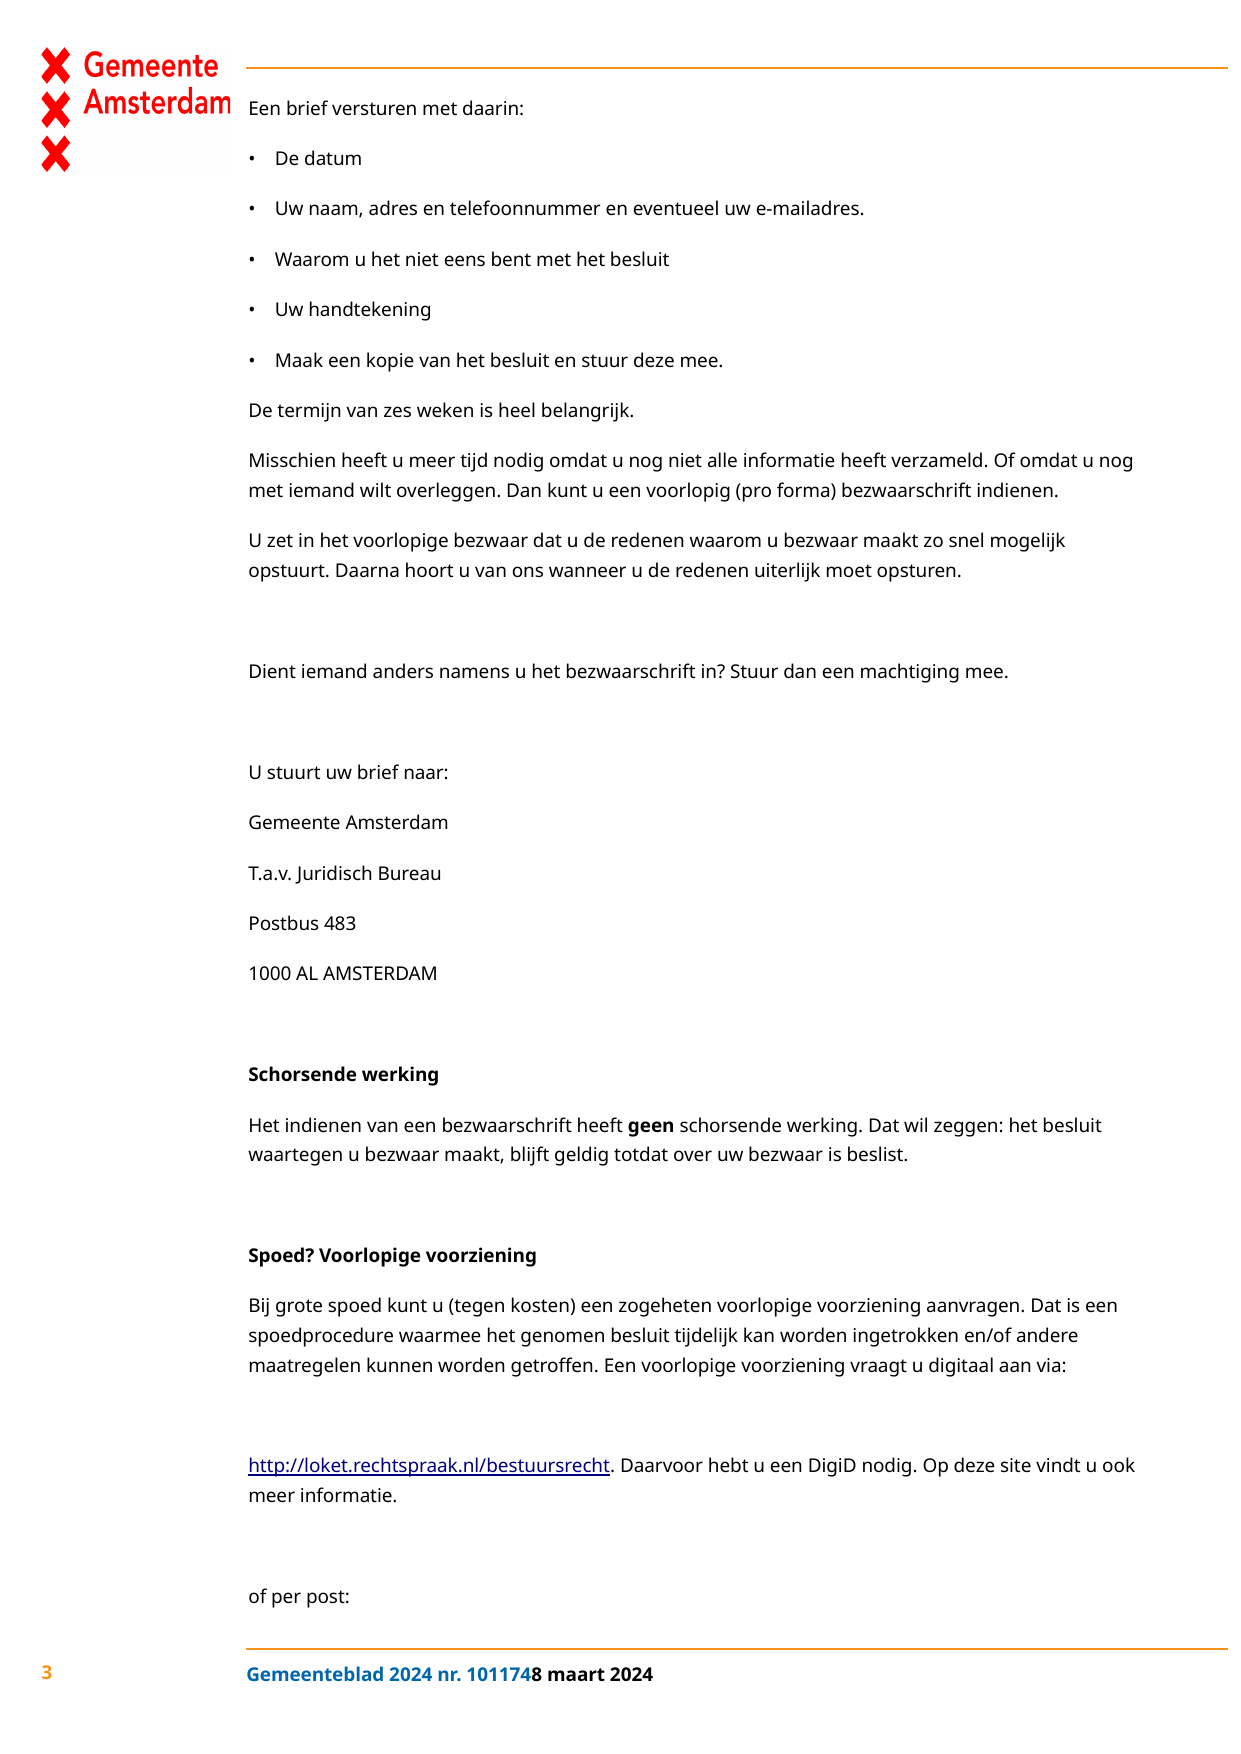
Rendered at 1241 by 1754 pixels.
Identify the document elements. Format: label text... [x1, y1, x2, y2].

text • Uw handtekening [248, 296, 1152, 322]
picture [41, 47, 231, 172]
text Schorsende werking [248, 1061, 1152, 1087]
text U zet in het voorlopige bezwaar dat u de redenen waarom u bezwaar maakt zo snel mogelijk opstuurt. Daarna hoort u van ons wanneer u de redenen uiterlijk moet opsturen. [248, 528, 1152, 583]
text U stuurt uw brief naar: [248, 759, 1152, 785]
text Spoed? Voorlopige voorziening [248, 1242, 1152, 1268]
text • Maak een kopie van het besluit en stuur deze mee. [248, 347, 1152, 373]
text • Waarom u het niet eens bent met het besluit [248, 246, 1152, 272]
text • Uw naam, adres en telefoonnummer en eventueel uw e-mailadres. [248, 196, 1152, 221]
text Misschien heeft u meer tijd nodig omdat u nog niet alle informatie heeft verzameld. Of omdat u nog met iemand wilt overleggen. Dan kunt u een voorlopig (pro forma) bezwaarschrift indienen. [248, 448, 1152, 503]
text Dient iemand anders namens u het bezwaarschrift in? Stuur dan een machtiging mee. [248, 658, 1152, 684]
text Bij grote spoed kunt u (tegen kosten) een zogeheten voorlopige voorziening aanvragen. Dat is een spoedprocedure waarmee het genomen besluit tijdelijk kan worden ingetrokken en/of andere maatregelen kunnen worden getroffen. Een voorlopige voorziening vraagt u digitaal aan via: [248, 1293, 1152, 1378]
text Een brief versturen met daarin: [248, 95, 1152, 121]
text De termijn van zes weken is heel belangrijk. [248, 397, 1152, 423]
text Het indienen van een bezwaarschrift heeft geen schorsende werking. Dat wil zeggen: het besluit waartegen u bezwaar maakt, blijft geldig totdat over uw bezwaar is beslist. [248, 1112, 1152, 1167]
text T.a.v. Juridisch Bureau [248, 860, 1152, 886]
text Postbus 483 [248, 910, 1152, 936]
text of per post: [248, 1583, 1152, 1609]
text Gemeente Amsterdam [248, 809, 1152, 835]
text http://loket.rechtspraak.nl/bestuursrecht. Daarvoor hebt u een DigiD nodig. Op deze site vindt u ook meer informatie. [248, 1453, 1152, 1508]
text • De datum [248, 145, 1152, 171]
text 1000 AL AMSTERDAM [248, 961, 1152, 986]
